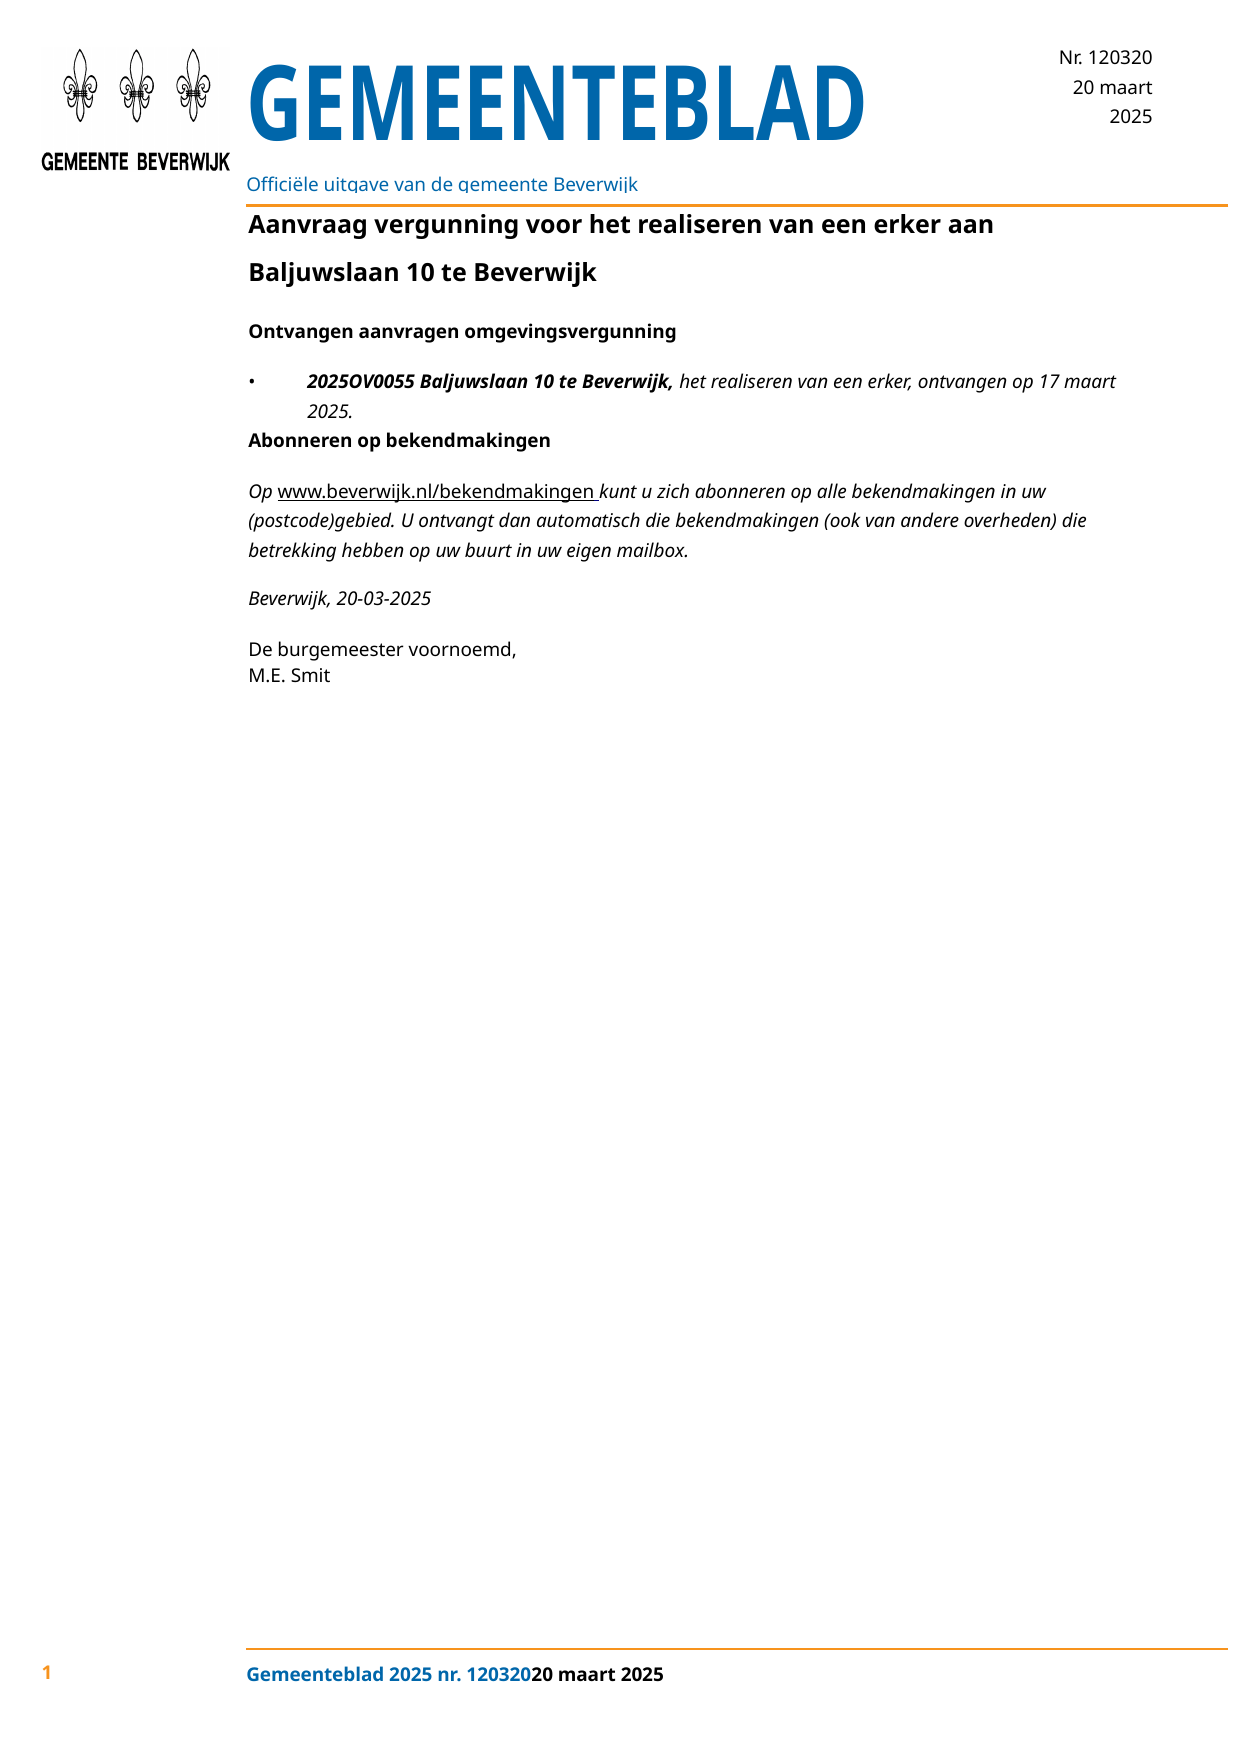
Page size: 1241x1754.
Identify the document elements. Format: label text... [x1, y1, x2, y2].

list 2025OV0055 Baljuwslaan 10 te Beverwijk, het realiseren van een erker, ontvangen op 17 maart 2025. [248, 368, 1152, 424]
text Abonneren op bekendmakingen [248, 427, 1152, 453]
text Op www.beverwijk.nl/bekendmakingen kunt u zich abonneren op alle bekendmakingen in uw (postcode)gebied. U ontvangt dan automatisch die bekendmakingen (ook van andere overheden) die betrekking hebben op uw buurt in uw eigen mailbox. [248, 478, 1152, 563]
text M.E. Smit [248, 662, 1152, 688]
picture [41, 47, 231, 172]
text De burgemeester voornoemd, [248, 636, 1152, 662]
text Aanvraag vergunning voor het realiseren van een erker aan Baljuwslaan 10 te Beverwijk [248, 207, 1152, 288]
text Ontvangen aanvragen omgevingsvergunning [248, 318, 1152, 344]
text Beverwijk, 20-03-2025 [248, 585, 1152, 611]
